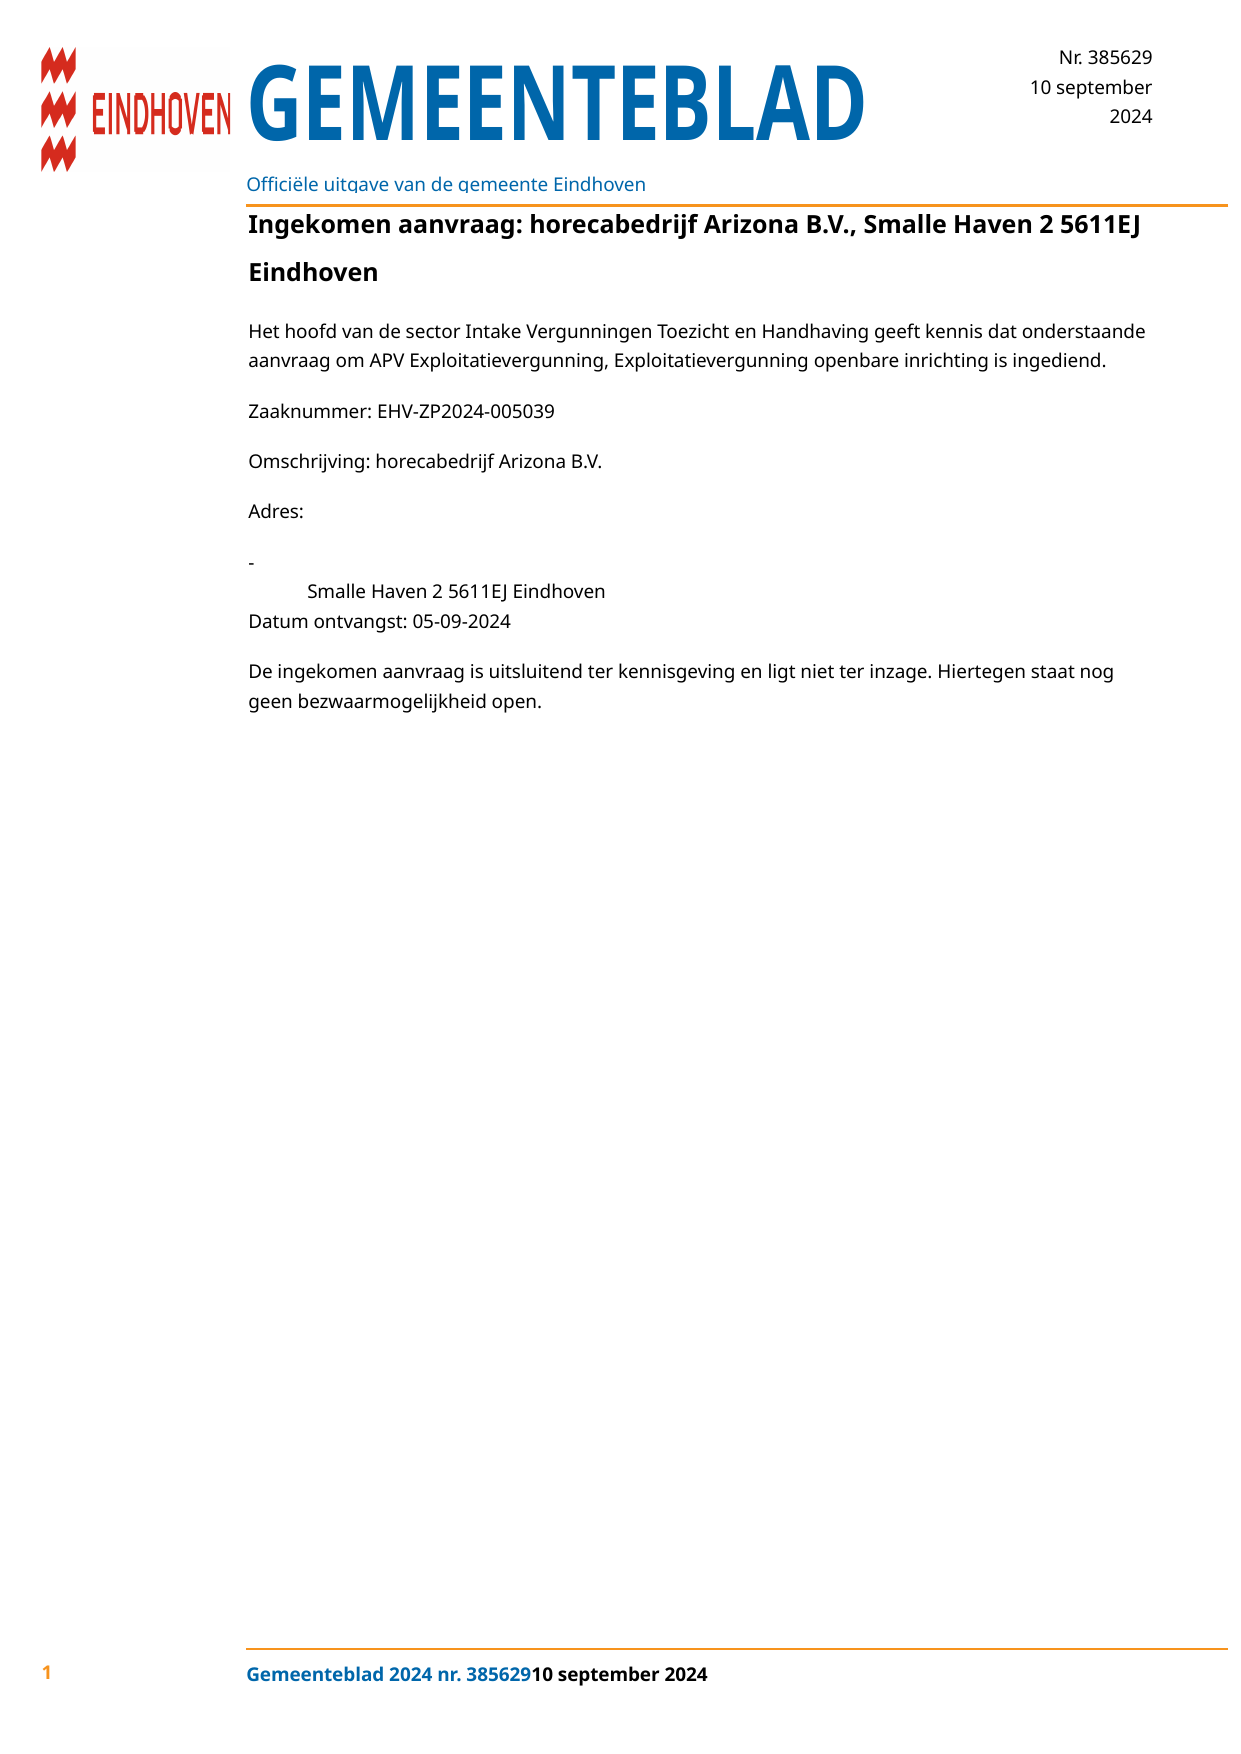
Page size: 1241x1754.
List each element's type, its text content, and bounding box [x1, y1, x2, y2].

text Zaaknummer: EHV-ZP2024-005039 [248, 398, 1152, 424]
picture [41, 47, 231, 172]
text Adres: [248, 499, 1152, 524]
text Omschrijving: horecabedrijf Arizona B.V. [248, 448, 1152, 474]
text Ingekomen aanvraag: horecabedrijf Arizona B.V., Smalle Haven 2 5611EJ Eindhoven [248, 207, 1152, 288]
text De ingekomen aanvraag is uitsluitend ter kennisgeving en ligt niet ter inzage. Hiertegen staat nog geen bezwaarmogelijkheid open. [248, 659, 1152, 714]
list Smalle Haven 2 5611EJ Eindhoven [248, 579, 1152, 604]
text Het hoofd van de sector Intake Vergunningen Toezicht en Handhaving geeft kennis dat onderstaande aanvraag om APV Exploitatievergunning, Exploitatievergunning openbare inrichting is ingediend. [248, 318, 1152, 373]
text Datum ontvangst: 05-09-2024 [248, 608, 1152, 634]
